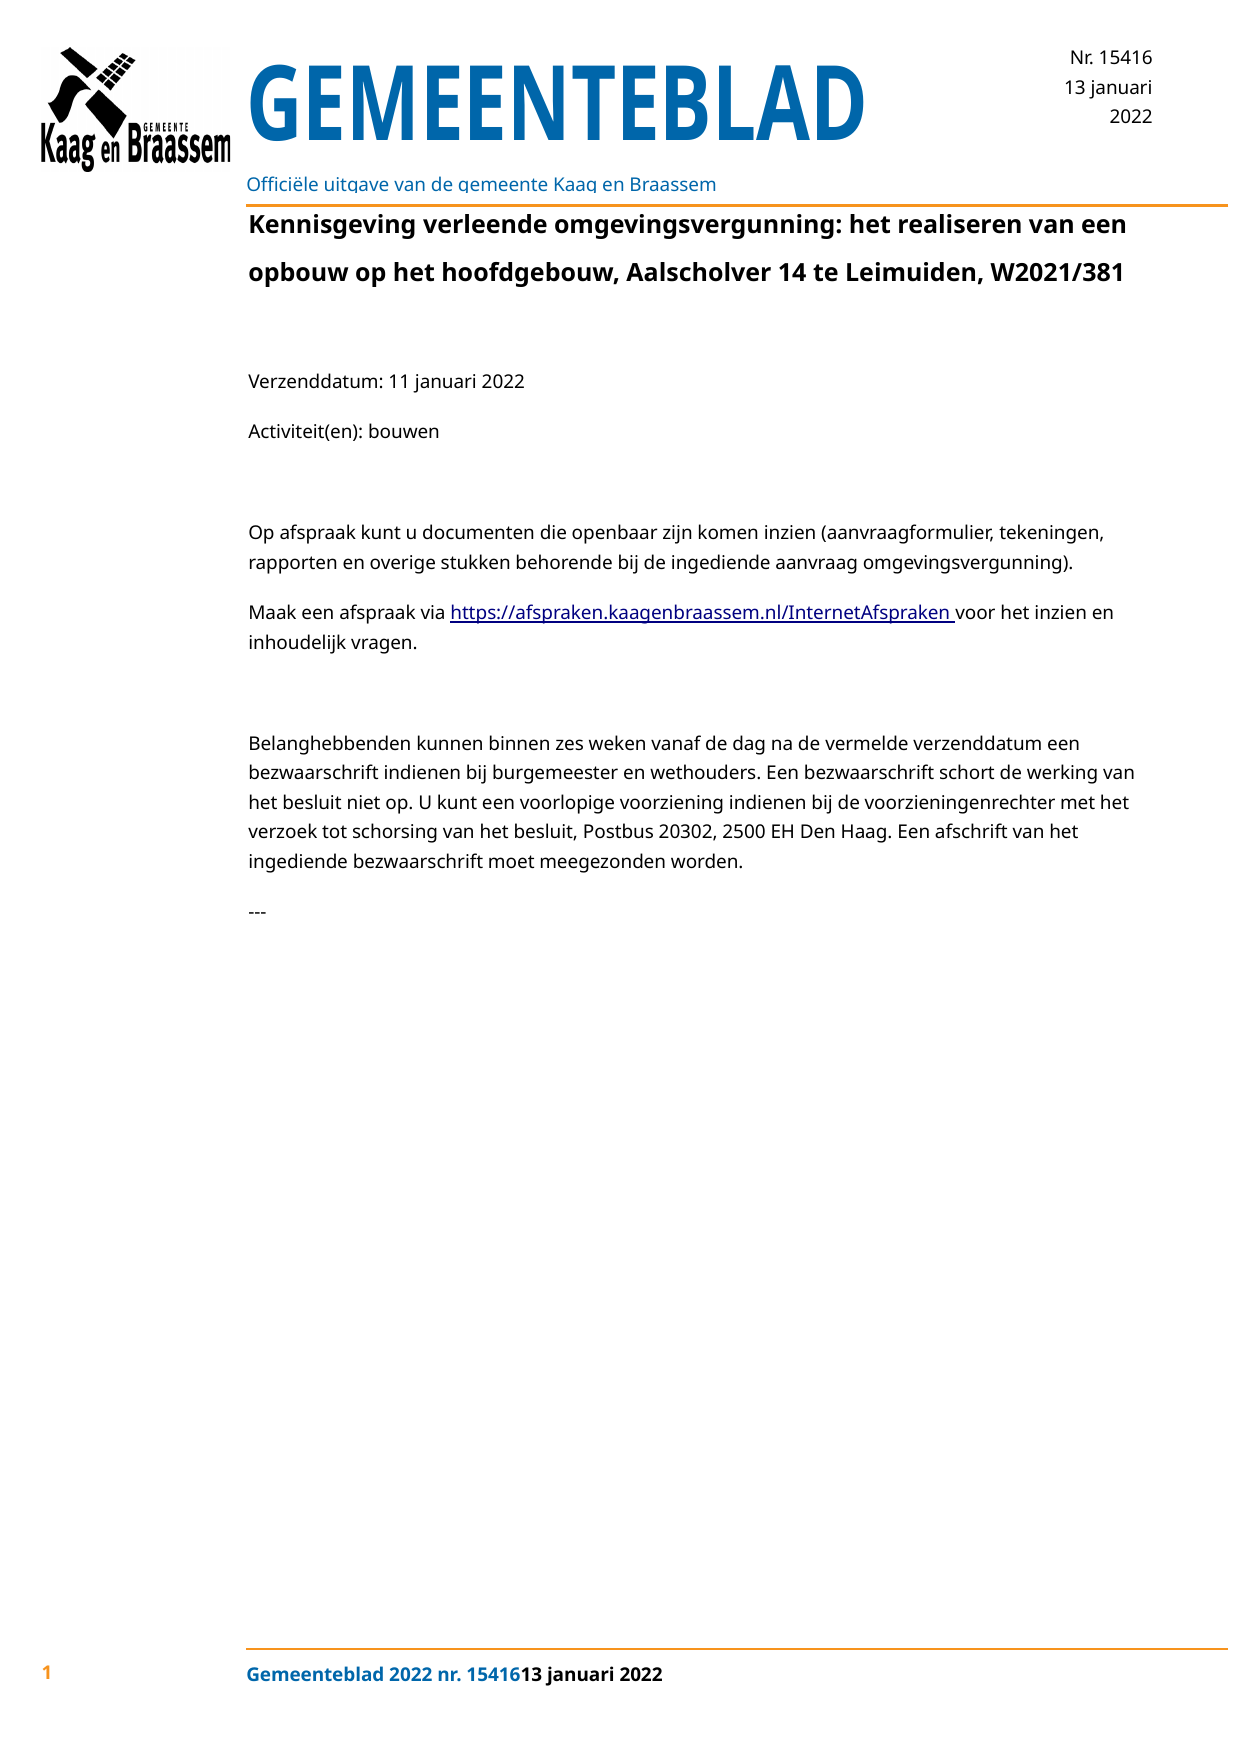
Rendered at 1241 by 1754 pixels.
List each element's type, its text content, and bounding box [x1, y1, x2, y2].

text Op afspraak kunt u documenten die openbaar zijn komen inzien (aanvraagformulier, tekeningen, rapporten en overige stukken behorende bij de ingediende aanvraag omgevingsvergunning). [248, 519, 1152, 575]
text Maak een afspraak via https://afspraken.kaagenbraassem.nl/InternetAfspraken voor het inzien en inhoudelijk vragen. [248, 599, 1152, 655]
text Belanghebbenden kunnen binnen zes weken vanaf de dag na de vermelde verzenddatum een bezwaarschrift indienen bij burgemeester en wethouders. Een bezwaarschrift schort de werking van het besluit niet op. U kunt een voorlopige voorziening indienen bij de voorzieningenrechter met het verzoek tot schorsing van het besluit, Postbus 20302, 2500 EH Den Haag. Een afschrift van het ingediende bezwaarschrift moet meegezonden worden. [248, 730, 1152, 874]
text Verzenddatum: 11 januari 2022 [248, 368, 1152, 394]
picture [41, 47, 231, 172]
text Activiteit(en): bouwen [248, 419, 1152, 444]
text --- [248, 899, 1152, 924]
text Kennisgeving verleende omgevingsvergunning: het realiseren van een opbouw op het hoofdgebouw, Aalscholver 14 te Leimuiden, W2021/381 [248, 207, 1152, 288]
